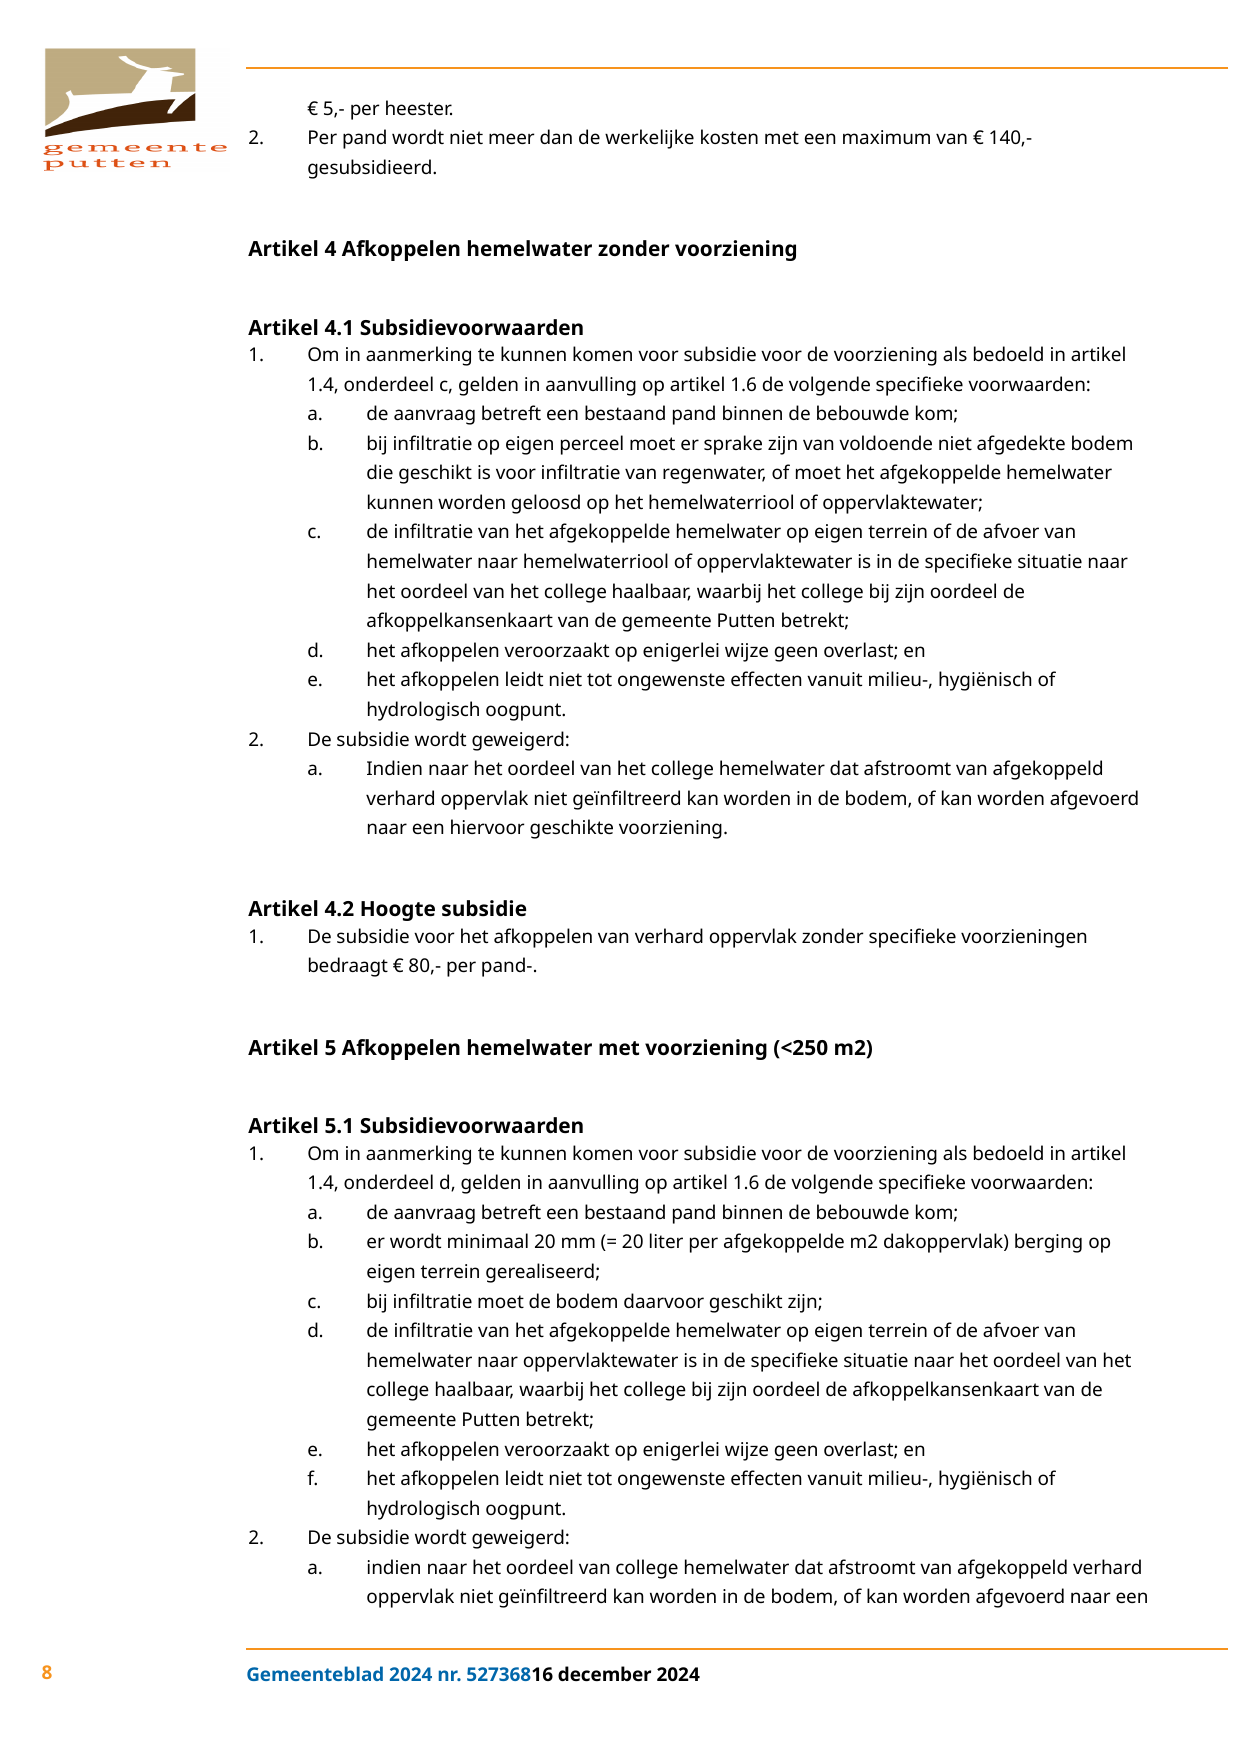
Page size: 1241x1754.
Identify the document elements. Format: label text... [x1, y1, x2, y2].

text Artikel 4.2 Hoogte subsidie [248, 894, 1152, 923]
list bij infiltratie moet de bodem daarvoor geschikt zijn; [307, 1288, 1152, 1313]
text Artikel 4 Afkoppelen hemelwater zonder voorziening [248, 234, 1152, 262]
list het afkoppelen veroorzaakt op enigerlei wijze geen overlast; en [307, 637, 1152, 663]
picture [41, 47, 231, 172]
list Om in aanmerking te kunnen komen voor subsidie voor de voorziening als bedoeld in artikel 1.4, onderdeel d, gelden in aanvulling op artikel 1.6 de volgende specifieke voorwaarden: [248, 1140, 1152, 1195]
list de aanvraag betreft een bestaand pand binnen de bebouwde kom; [307, 400, 1152, 426]
list indien naar het oordeel van college hemelwater dat afstroomt van afgekoppeld verhard oppervlak niet geïnfiltreerd kan worden in de bodem, of kan worden afgevoerd naar een [307, 1554, 1152, 1609]
list € 5,- per heester. [248, 95, 1152, 121]
list het afkoppelen veroorzaakt op enigerlei wijze geen overlast; en [307, 1436, 1152, 1461]
list De subsidie wordt geweigerd: [248, 1524, 1152, 1550]
list Indien naar het oordeel van het college hemelwater dat afstroomt van afgekoppeld verhard oppervlak niet geïnfiltreerd kan worden in de bodem, of kan worden afgevoerd naar een hiervoor geschikte voorziening. [307, 755, 1152, 840]
list er wordt minimaal 20 mm (= 20 liter per afgekoppelde m2 dakoppervlak) berging op eigen terrein gerealiseerd; [307, 1229, 1152, 1284]
list De subsidie wordt geweigerd: [248, 726, 1152, 752]
list de aanvraag betreft een bestaand pand binnen de bebouwde kom; [307, 1199, 1152, 1225]
list het afkoppelen leidt niet tot ongewenste effecten vanuit milieu-, hygiënisch of hydrologisch oogpunt. [307, 1465, 1152, 1521]
list Per pand wordt niet meer dan de werkelijke kosten met een maximum van € 140,- gesubsidieerd. [248, 124, 1152, 180]
text Artikel 5.1 Subsidievoorwaarden [248, 1111, 1152, 1140]
list de infiltratie van het afgekoppelde hemelwater op eigen terrein of de afvoer van hemelwater naar oppervlaktewater is in de specifieke situatie naar het oordeel van het college haalbaar, waarbij het college bij zijn oordeel de afkoppelkansenkaart van de gemeente Putten betrekt; [307, 1317, 1152, 1432]
list Om in aanmerking te kunnen komen voor subsidie voor de voorziening als bedoeld in artikel 1.4, onderdeel c, gelden in aanvulling op artikel 1.6 de volgende specifieke voorwaarden: [248, 341, 1152, 397]
list het afkoppelen leidt niet tot ongewenste effecten vanuit milieu-, hygiënisch of hydrologisch oogpunt. [307, 667, 1152, 722]
text Artikel 4.1 Subsidievoorwaarden [248, 313, 1152, 341]
list de infiltratie van het afgekoppelde hemelwater op eigen terrein of de afvoer van hemelwater naar hemelwaterriool of oppervlaktewater is in de specifieke situatie naar het oordeel van het college haalbaar, waarbij het college bij zijn oordeel de afkoppelkansenkaart van de gemeente Putten betrekt; [307, 519, 1152, 633]
list De subsidie voor het afkoppelen van verhard oppervlak zonder specifieke voorzieningen bedraagt € 80,- per pand-. [248, 923, 1152, 978]
list bij infiltratie op eigen perceel moet er sprake zijn van voldoende niet afgedekte bodem die geschikt is voor infiltratie van regenwater, of moet het afgekoppelde hemelwater kunnen worden geloosd op het hemelwaterriool of oppervlaktewater; [307, 430, 1152, 515]
text Artikel 5 Afkoppelen hemelwater met voorziening (<250 m2) [248, 1033, 1152, 1061]
